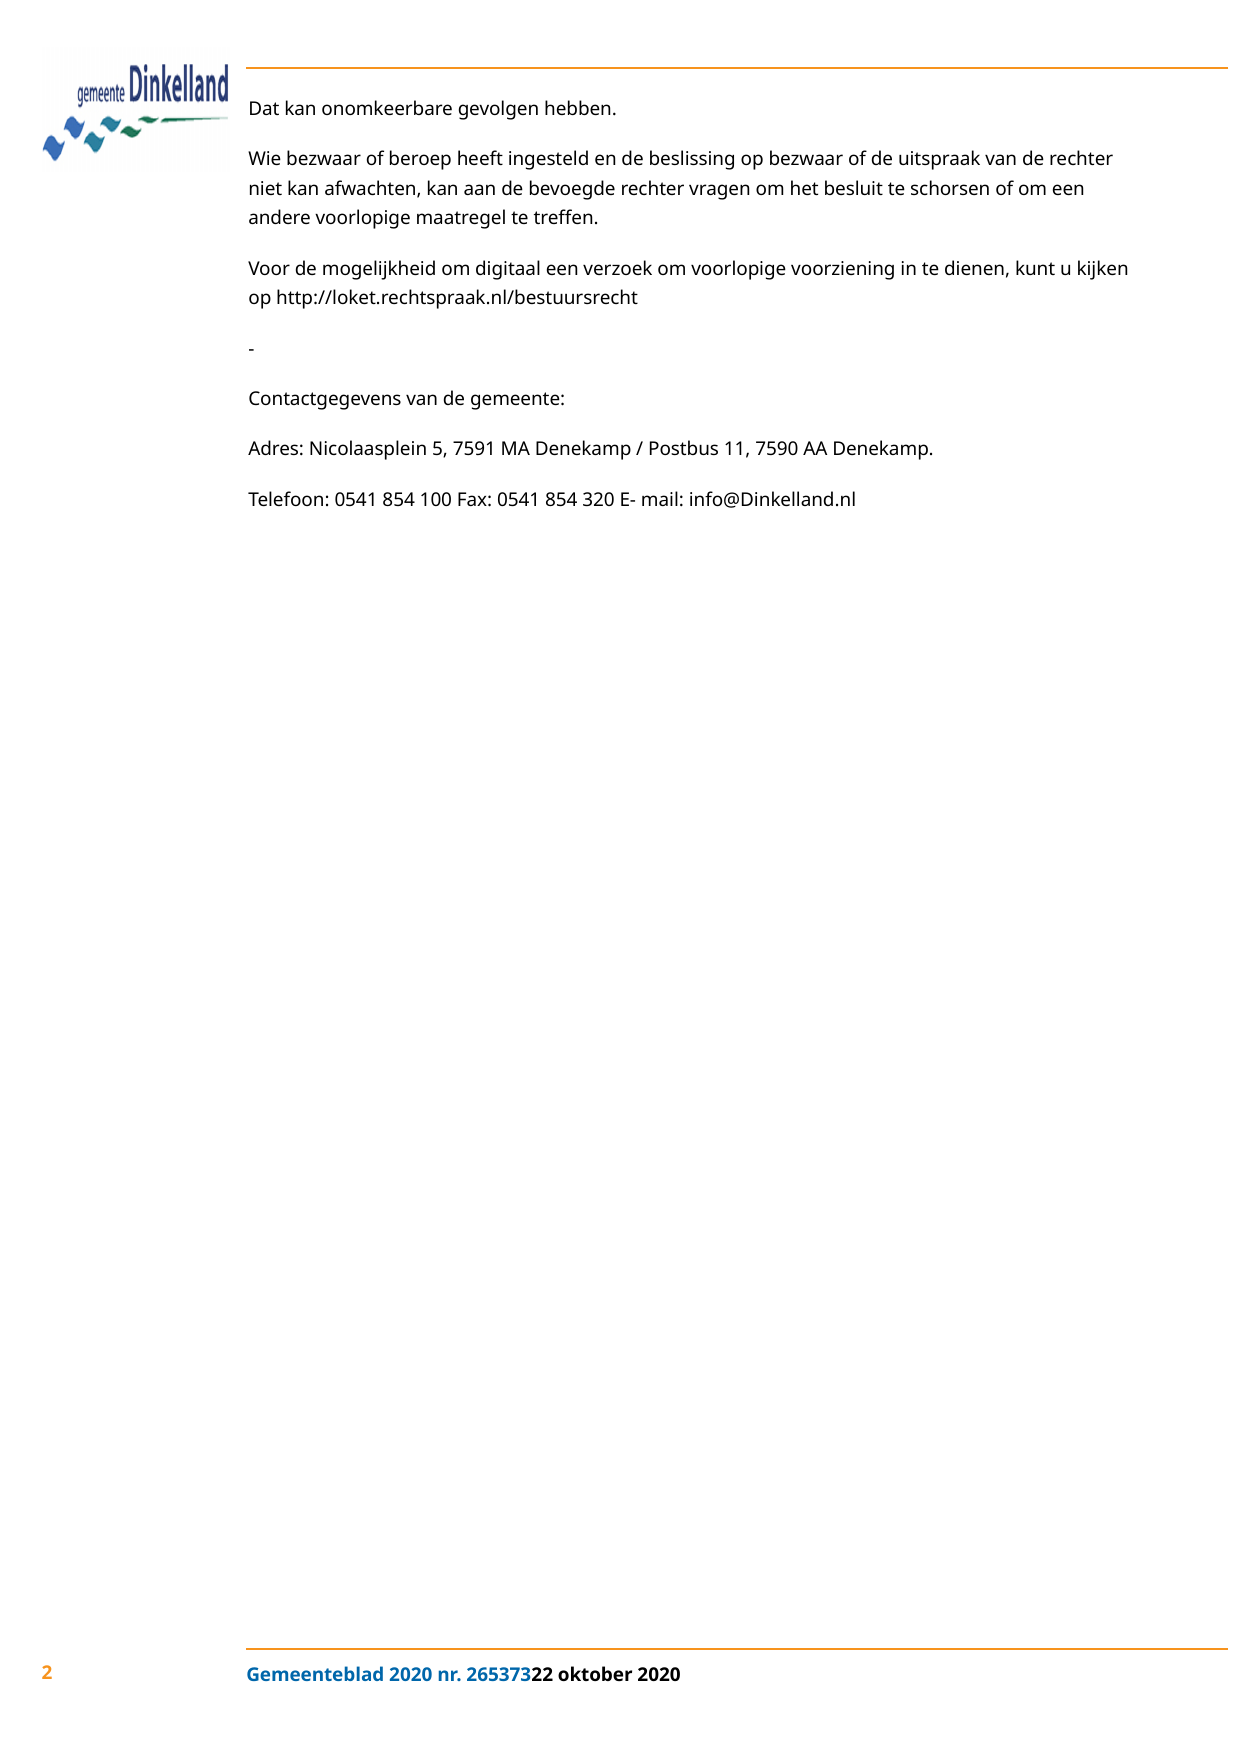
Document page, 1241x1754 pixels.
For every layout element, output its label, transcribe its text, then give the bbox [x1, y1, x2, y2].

text Telefoon: 0541 854 100 Fax: 0541 854 320 E- mail: info@Dinkelland.nl [248, 486, 1152, 512]
text Adres: Nicolaasplein 5, 7591 MA Denekamp / Postbus 11, 7590 AA Denekamp. [248, 436, 1152, 461]
text Dat kan onomkeerbare gevolgen hebben. [248, 95, 1152, 121]
text Wie bezwaar of beroep heeft ingesteld en de beslissing op bezwaar of de uitspraak van de rechter niet kan afwachten, kan aan de bevoegde rechter vragen om het besluit te schorsen of om een andere voorlopige maatregel te treffen. [248, 145, 1152, 230]
text Voor de mogelijkheid om digitaal een verzoek om voorlopige voorziening in te dienen, kunt u kijken op http://loket.rechtspraak.nl/bestuursrecht [248, 255, 1152, 310]
text Contactgegevens van de gemeente: [248, 385, 1152, 411]
text - [248, 335, 1152, 361]
picture [41, 47, 231, 172]
